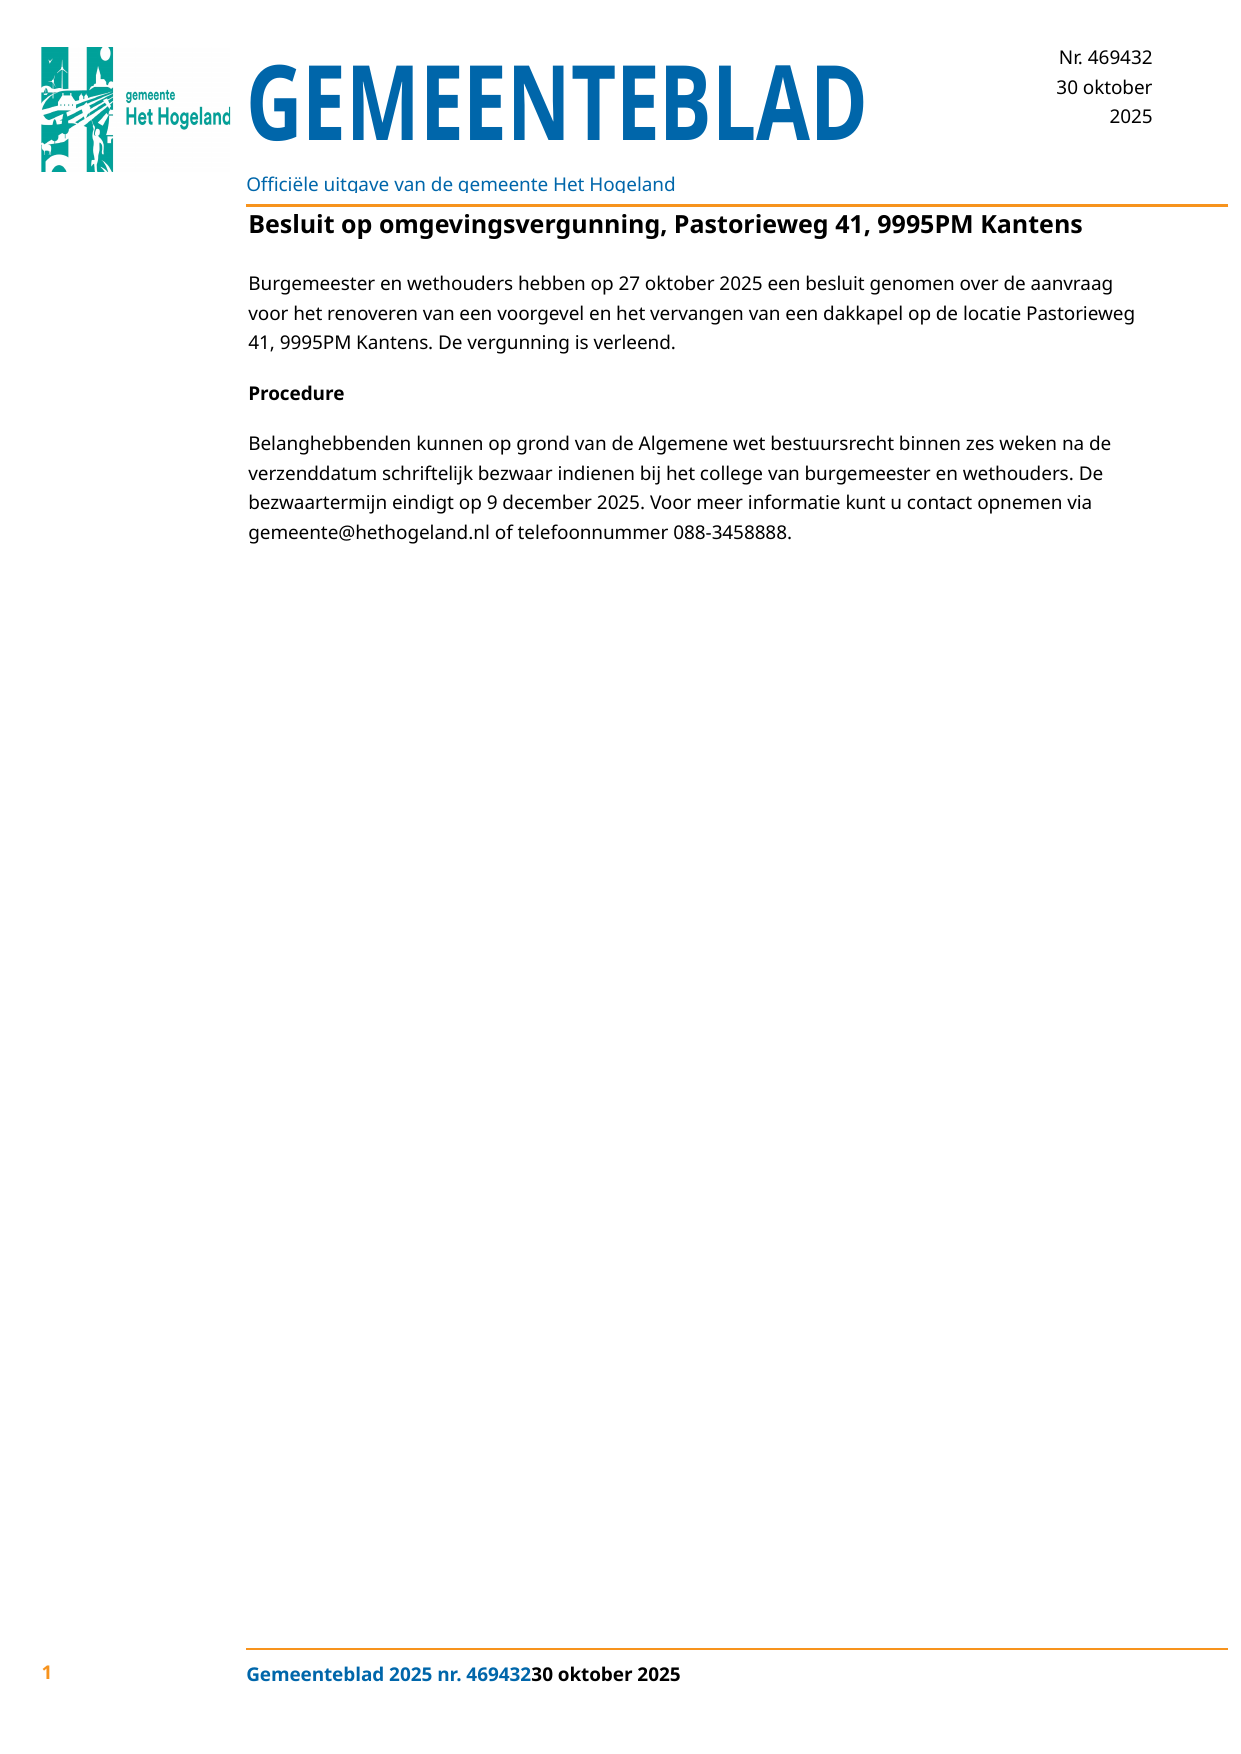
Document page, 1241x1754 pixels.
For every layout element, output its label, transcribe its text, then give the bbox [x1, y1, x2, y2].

text Besluit op omgevingsvergunning, Pastorieweg 41, 9995PM Kantens [248, 207, 1152, 241]
text Burgemeester en wethouders hebben op 27 oktober 2025 een besluit genomen over de aanvraag voor het renoveren van een voorgevel en het vervangen van een dakkapel op de locatie Pastorieweg 41, 9995PM Kantens. De vergunning is verleend. [248, 270, 1152, 355]
text Procedure [248, 380, 1152, 406]
text Belanghebbenden kunnen op grond van de Algemene wet bestuursrecht binnen zes weken na de verzenddatum schriftelijk bezwaar indienen bij het college van burgemeester en wethouders. De bezwaartermijn eindigt op 9 december 2025. Voor meer informatie kunt u contact opnemen via gemeente@hethogeland.nl of telefoonnummer 088-3458888. [248, 430, 1152, 545]
picture [41, 47, 231, 172]
